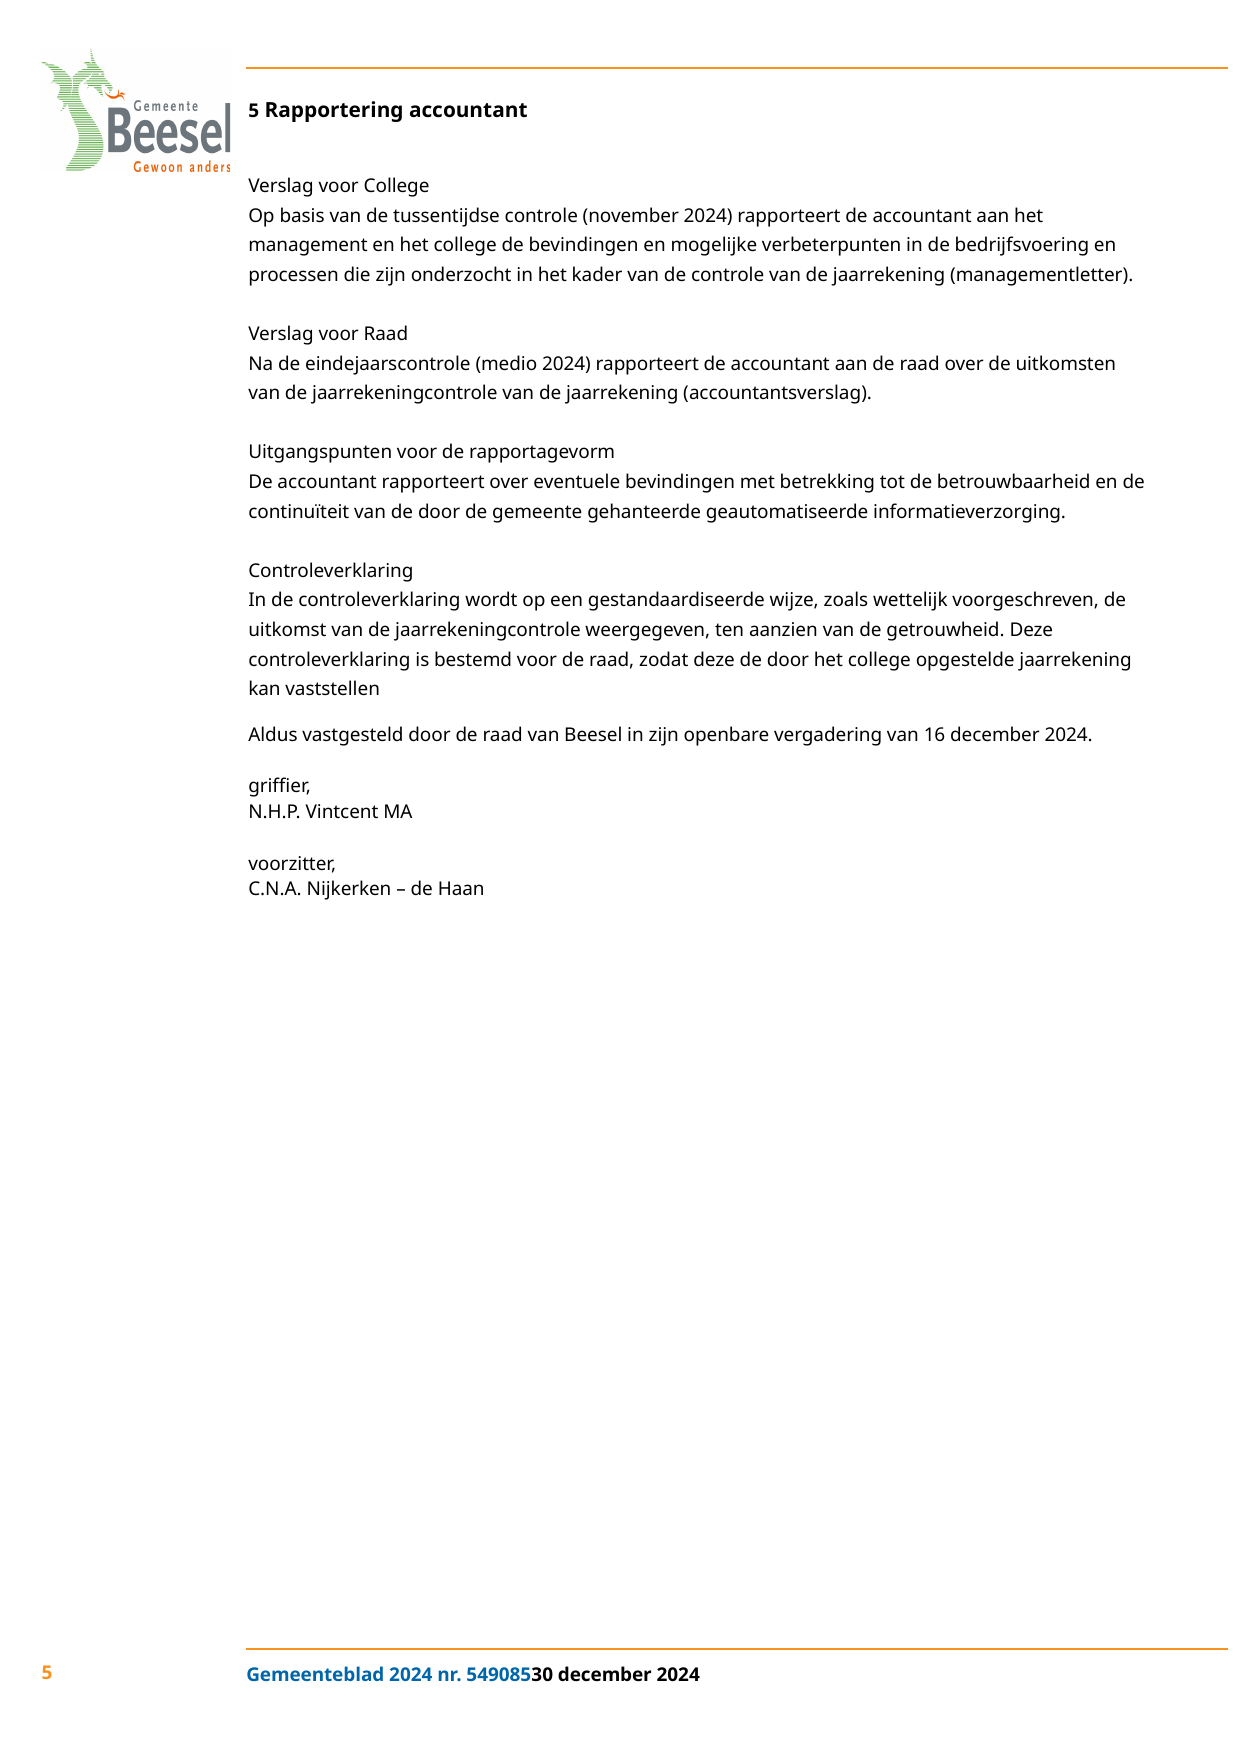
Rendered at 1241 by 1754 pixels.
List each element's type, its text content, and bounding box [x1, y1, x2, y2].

text 5 Rapportering accountant [248, 95, 1152, 123]
text Na de eindejaarscontrole (medio 2024) rapporteert de accountant aan de raad over de uitkomsten van de jaarrekeningcontrole van de jaarrekening (accountantsverslag). [248, 350, 1152, 405]
text C.N.A. Nijkerken – de Haan [248, 875, 1152, 901]
text Aldus vastgesteld door de raad van Beesel in zijn openbare vergadering van 16 december 2024. [248, 721, 1152, 747]
text De accountant rapporteert over eventuele bevindingen met betrekking tot de betrouwbaarheid en de continuïteit van de door de gemeente gehanteerde geautomatiseerde informatieverzorging. [248, 468, 1152, 524]
picture [41, 47, 231, 172]
text griffier, [248, 772, 1152, 798]
text voorzitter, [248, 850, 1152, 875]
text Verslag voor Raad [248, 320, 1152, 346]
text In de controleverklaring wordt op een gestandaardiseerde wijze, zoals wettelijk voorgeschreven, de uitkomst van de jaarrekeningcontrole weergegeven, ten aanzien van de getrouwheid. Deze controleverklaring is bestemd voor de raad, zodat deze de door het college opgestelde jaarrekening kan vaststellen [248, 587, 1152, 701]
text Uitgangspunten voor de rapportagevorm [248, 439, 1152, 464]
text Verslag voor College [248, 172, 1152, 198]
text Controleverklaring [248, 557, 1152, 583]
text Op basis van de tussentijdse controle (november 2024) rapporteert de accountant aan het management en het college de bevindingen en mogelijke verbeterpunten in de bedrijfsvoering en processen die zijn onderzocht in het kader van de controle van de jaarrekening (managementletter). [248, 202, 1152, 287]
text N.H.P. Vintcent MA [248, 798, 1152, 824]
